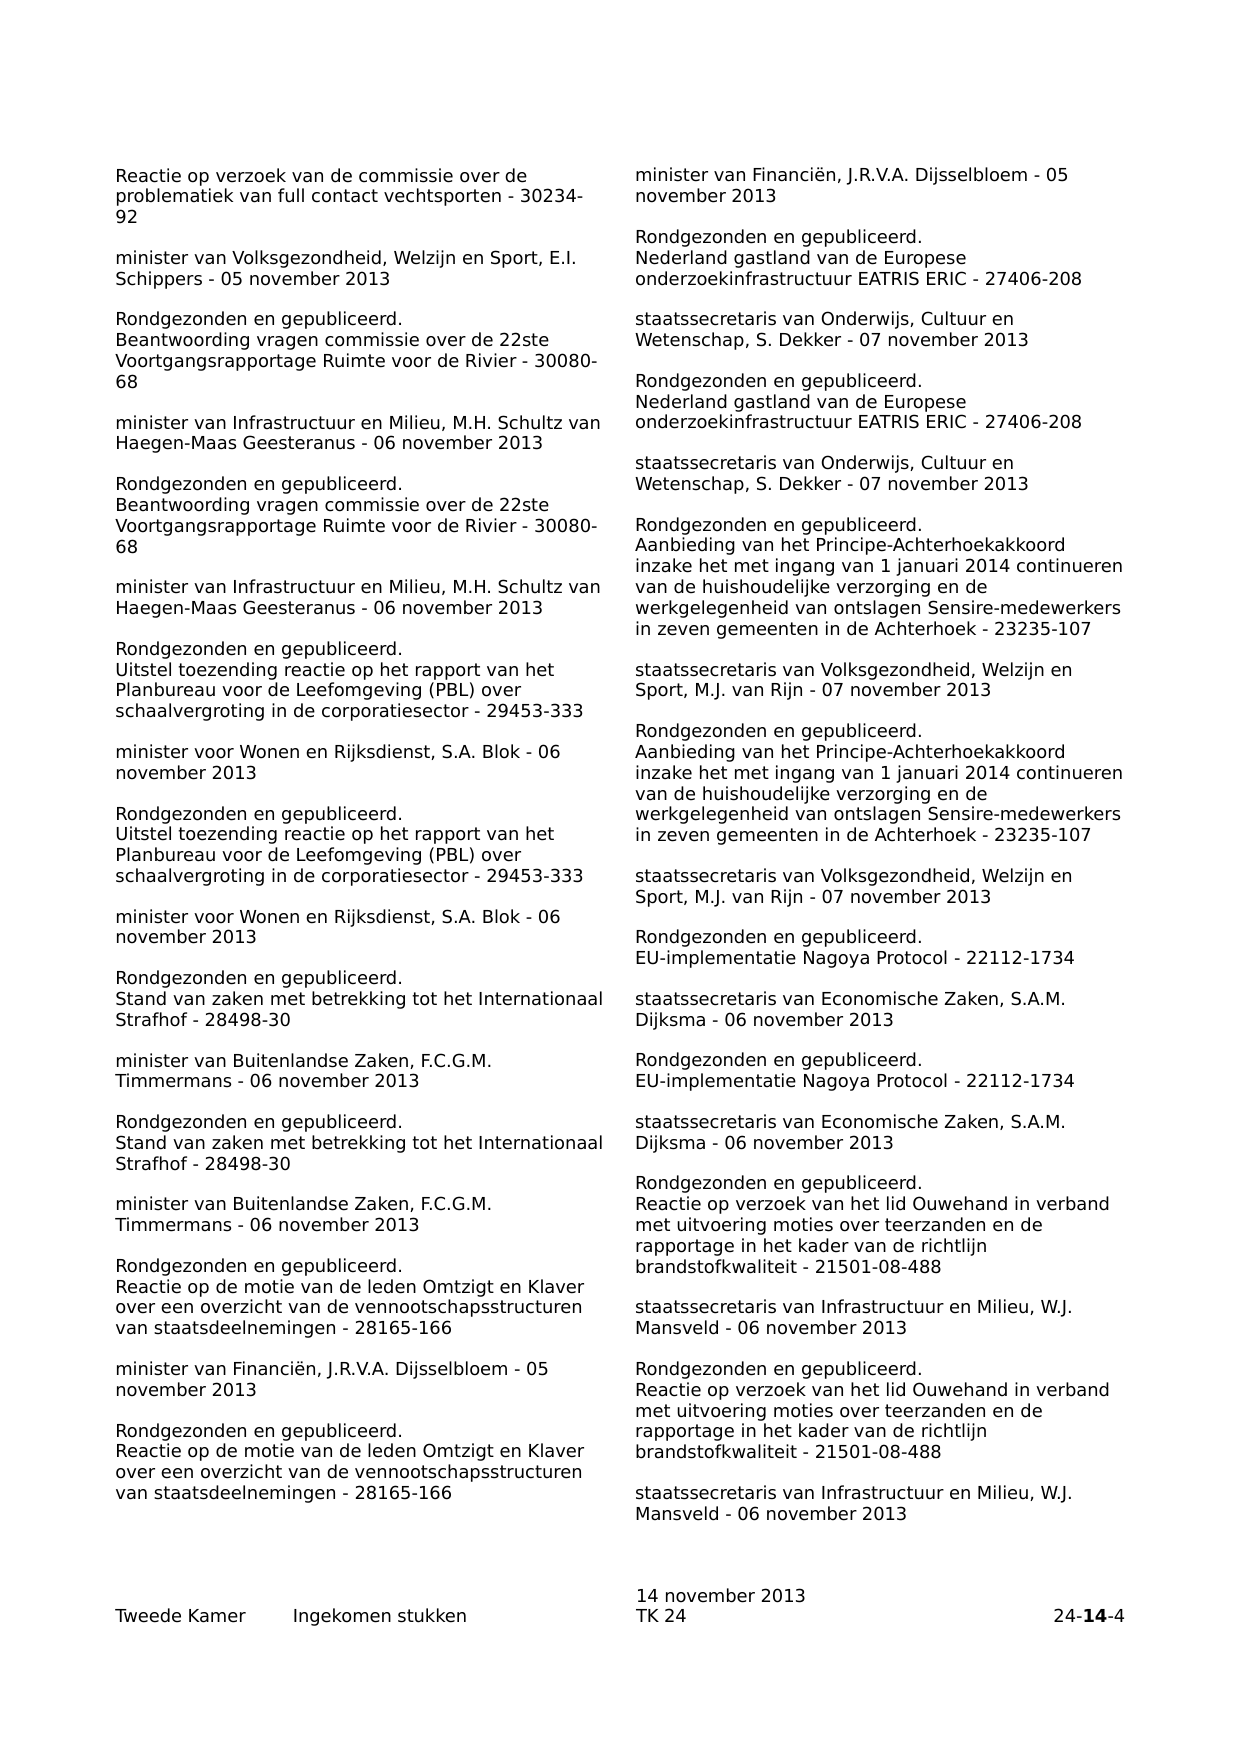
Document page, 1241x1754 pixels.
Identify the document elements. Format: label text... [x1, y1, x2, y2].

text minister van Infrastructuur en Milieu, M.H. Schultz van Haegen-Maas Geesteranus - 06 november 2013 [115, 577, 605, 619]
text Beantwoording vragen commissie over de 22ste Voortgangsrapportage Ruimte voor de Rivier - 30080-68 [115, 495, 605, 557]
text Rondgezonden en gepubliceerd. [115, 639, 605, 659]
text Reactie op verzoek van het lid Ouwehand in verband met uitvoering moties over teerzanden en de rapportage in het kader van de richtlijn brandstofkwaliteit - 21501-08-488 [635, 1379, 1125, 1463]
text minister voor Wonen en Rijksdienst, S.A. Blok - 06 november 2013 [115, 907, 605, 948]
text minister van Infrastructuur en Milieu, M.H. Schultz van Haegen-Maas Geesteranus - 06 november 2013 [115, 412, 605, 454]
text Uitstel toezending reactie op het rapport van het Planbureau voor de Leefomgeving (PBL) over schaalvergroting in de corporatiesector - 29453-333 [115, 659, 605, 722]
text Aanbieding van het Principe-Achterhoekakkoord inzake het met ingang van 1 januari 2014 continueren van de huishoudelijke verzorging en de werkgelegenheid van ontslagen Sensire-medewerkers in zeven gemeenten in de Achterhoek - 23235-107 [635, 742, 1125, 846]
text Rondgezonden en gepubliceerd. [115, 474, 605, 495]
text minister van Financiën, J.R.V.A. Dijsselbloem - 05 november 2013 [635, 165, 1125, 207]
text Stand van zaken met betrekking tot het Internationaal Strafhof - 28498-30 [115, 989, 605, 1030]
text Beantwoording vragen commissie over de 22ste Voortgangsrapportage Ruimte voor de Rivier - 30080-68 [115, 330, 605, 392]
text Rondgezonden en gepubliceerd. [635, 1359, 1125, 1379]
text Stand van zaken met betrekking tot het Internationaal Strafhof - 28498-30 [115, 1133, 605, 1174]
text staatssecretaris van Economische Zaken, S.A.M. Dijksma - 06 november 2013 [635, 989, 1125, 1030]
text Reactie op verzoek van de commissie over de problematiek van full contact vechtsporten - 30234-92 [115, 165, 605, 228]
text Reactie op de motie van de leden Omtzigt en Klaver over een overzicht van de vennootschapsstructuren van staatsdeelnemingen - 28165-166 [115, 1276, 605, 1339]
text Rondgezonden en gepubliceerd. [115, 309, 605, 330]
text minister van Buitenlandse Zaken, F.C.G.M. Timmermans - 06 november 2013 [115, 1194, 605, 1236]
text EU-implementatie Nagoya Protocol - 22112-1734 [635, 948, 1125, 969]
text staatssecretaris van Volksgezondheid, Welzijn en Sport, M.J. van Rijn - 07 november 2013 [635, 866, 1125, 907]
text Uitstel toezending reactie op het rapport van het Planbureau voor de Leefomgeving (PBL) over schaalvergroting in de corporatiesector - 29453-333 [115, 824, 605, 887]
text staatssecretaris van Onderwijs, Cultuur en Wetenschap, S. Dekker - 07 november 2013 [635, 309, 1125, 351]
text Nederland gastland van de Europese onderzoekinfrastructuur EATRIS ERIC - 27406-208 [635, 391, 1125, 433]
text staatssecretaris van Infrastructuur en Milieu, W.J. Mansveld - 06 november 2013 [635, 1483, 1125, 1524]
text staatssecretaris van Economische Zaken, S.A.M. Dijksma - 06 november 2013 [635, 1112, 1125, 1153]
text Rondgezonden en gepubliceerd. [635, 927, 1125, 948]
text minister van Buitenlandse Zaken, F.C.G.M. Timmermans - 06 november 2013 [115, 1050, 605, 1092]
text minister van Volksgezondheid, Welzijn en Sport, E.I. Schippers - 05 november 2013 [115, 248, 605, 289]
text staatssecretaris van Onderwijs, Cultuur en Wetenschap, S. Dekker - 07 november 2013 [635, 453, 1125, 494]
text Rondgezonden en gepubliceerd. [115, 1256, 605, 1276]
text staatssecretaris van Volksgezondheid, Welzijn en Sport, M.J. van Rijn - 07 november 2013 [635, 659, 1125, 701]
text Rondgezonden en gepubliceerd. [635, 514, 1125, 535]
text staatssecretaris van Infrastructuur en Milieu, W.J. Mansveld - 06 november 2013 [635, 1297, 1125, 1339]
text Rondgezonden en gepubliceerd. [115, 803, 605, 824]
text Reactie op verzoek van het lid Ouwehand in verband met uitvoering moties over teerzanden en de rapportage in het kader van de richtlijn brandstofkwaliteit - 21501-08-488 [635, 1194, 1125, 1277]
text Rondgezonden en gepubliceerd. [635, 371, 1125, 391]
text Rondgezonden en gepubliceerd. [635, 721, 1125, 742]
text EU-implementatie Nagoya Protocol - 22112-1734 [635, 1071, 1125, 1092]
text Rondgezonden en gepubliceerd. [115, 968, 605, 989]
text Rondgezonden en gepubliceerd. [635, 1050, 1125, 1071]
text Rondgezonden en gepubliceerd. [635, 1173, 1125, 1194]
text Nederland gastland van de Europese onderzoekinfrastructuur EATRIS ERIC - 27406-208 [635, 247, 1125, 289]
text minister van Financiën, J.R.V.A. Dijsselbloem - 05 november 2013 [115, 1359, 605, 1400]
text Rondgezonden en gepubliceerd. [115, 1420, 605, 1441]
text Aanbieding van het Principe-Achterhoekakkoord inzake het met ingang van 1 januari 2014 continueren van de huishoudelijke verzorging en de werkgelegenheid van ontslagen Sensire-medewerkers in zeven gemeenten in de Achterhoek - 23235-107 [635, 535, 1125, 639]
text Rondgezonden en gepubliceerd. [635, 227, 1125, 247]
text minister voor Wonen en Rijksdienst, S.A. Blok - 06 november 2013 [115, 742, 605, 783]
text Reactie op de motie van de leden Omtzigt en Klaver over een overzicht van de vennootschapsstructuren van staatsdeelnemingen - 28165-166 [115, 1441, 605, 1504]
text Rondgezonden en gepubliceerd. [115, 1112, 605, 1133]
